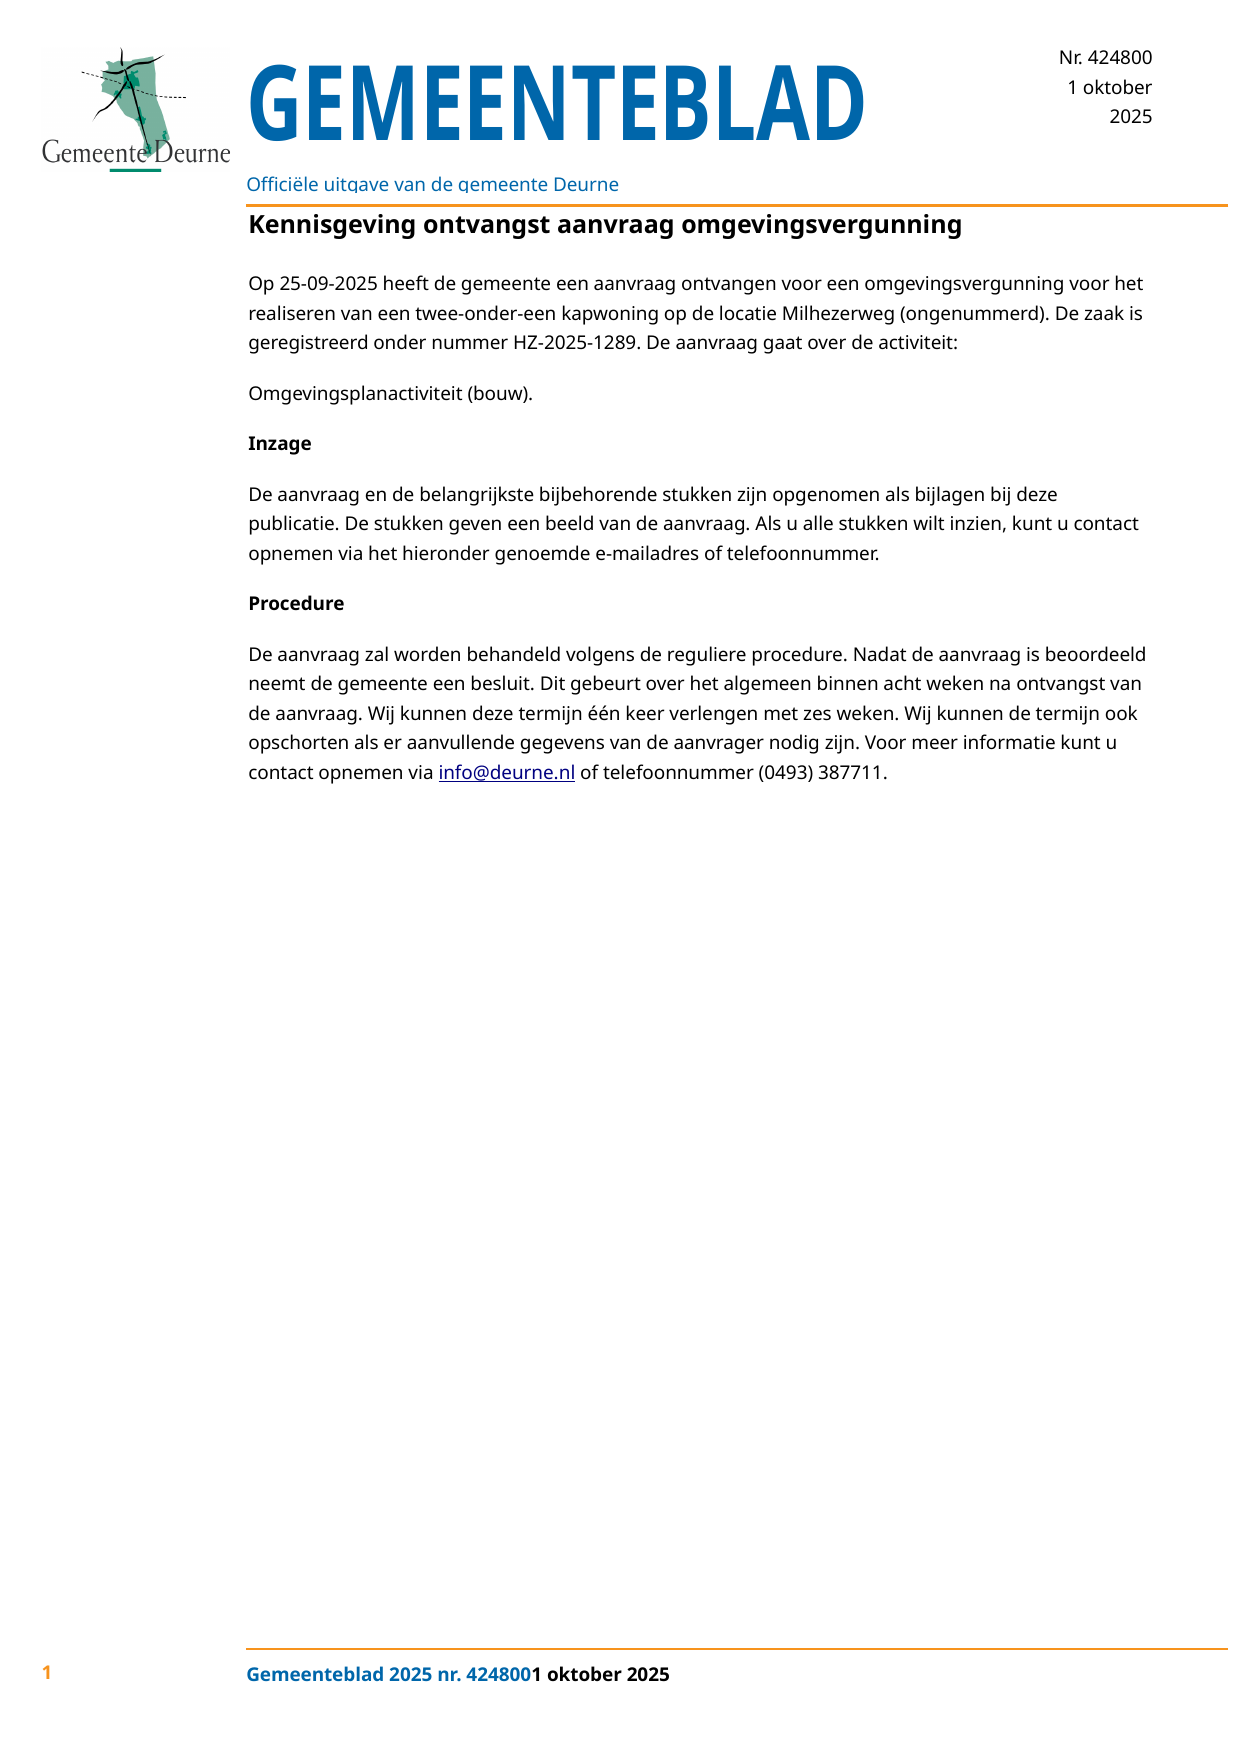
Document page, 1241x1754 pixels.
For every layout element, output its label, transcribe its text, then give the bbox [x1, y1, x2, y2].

text Procedure [248, 590, 1152, 616]
text Kennisgeving ontvangst aanvraag omgevingsvergunning [248, 207, 1152, 241]
text De aanvraag zal worden behandeld volgens de reguliere procedure. Nadat de aanvraag is beoordeeld neemt de gemeente een besluit. Dit gebeurt over het algemeen binnen acht weken na ontvangst van de aanvraag. Wij kunnen deze termijn één keer verlengen met zes weken. Wij kunnen de termijn ook opschorten als er aanvullende gegevens van de aanvrager nodig zijn. Voor meer informatie kunt u contact opnemen via info@deurne.nl of telefoonnummer (0493) 387711. [248, 641, 1152, 785]
picture [41, 47, 231, 172]
text De aanvraag en de belangrijkste bijbehorende stukken zijn opgenomen als bijlagen bij deze publicatie. De stukken geven een beeld van de aanvraag. Als u alle stukken wilt inzien, kunt u contact opnemen via het hieronder genoemde e-mailadres of telefoonnummer. [248, 481, 1152, 566]
text Omgevingsplanactiviteit (bouw). [248, 380, 1152, 406]
text Inzage [248, 430, 1152, 456]
text Op 25-09-2025 heeft de gemeente een aanvraag ontvangen voor een omgevingsvergunning voor het realiseren van een twee-onder-een kapwoning op de locatie Milhezerweg (ongenummerd). De zaak is geregistreerd onder nummer HZ-2025-1289. De aanvraag gaat over de activiteit: [248, 270, 1152, 355]
